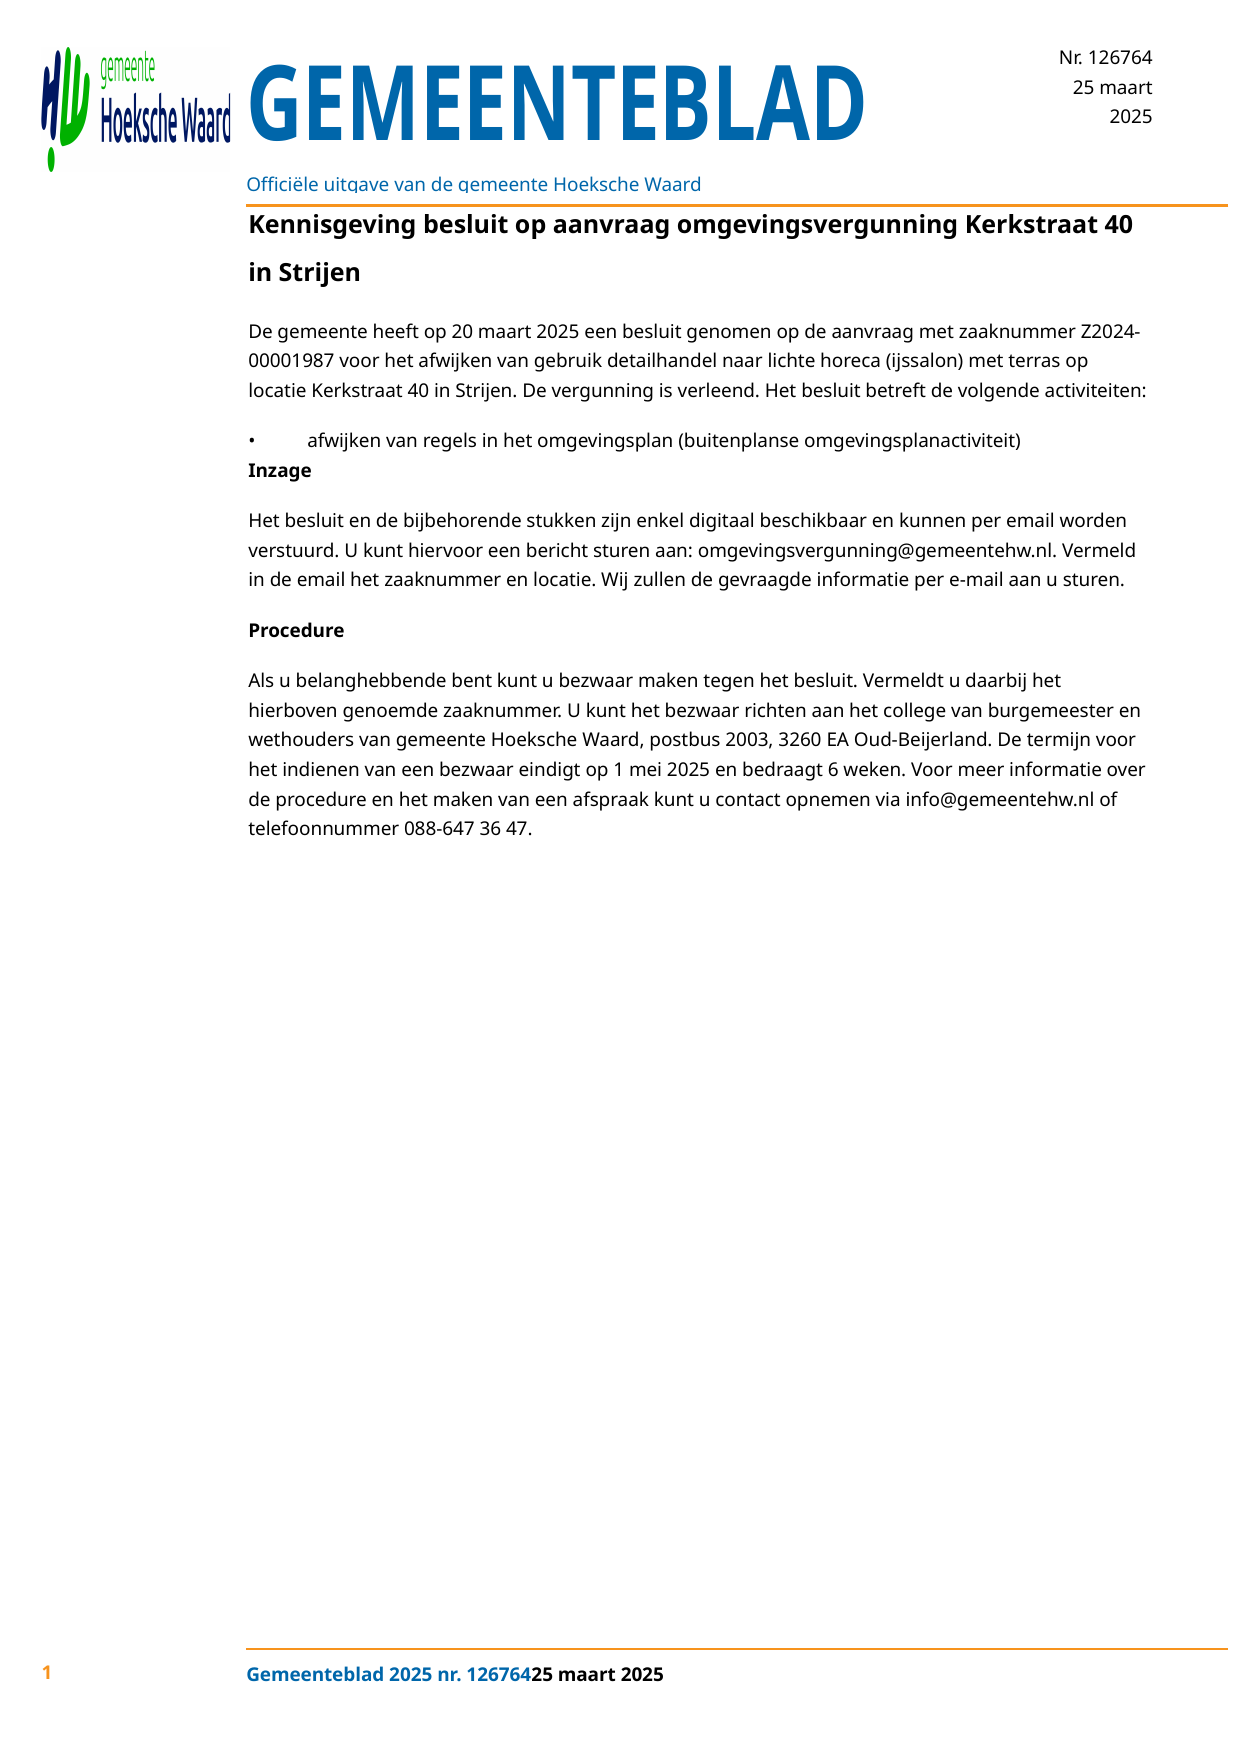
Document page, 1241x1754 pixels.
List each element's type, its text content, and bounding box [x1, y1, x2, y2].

text Als u belanghebbende bent kunt u bezwaar maken tegen het besluit. Vermeldt u daarbij het hierboven genoemde zaaknummer. U kunt het bezwaar richten aan het college van burgemeester en wethouders van gemeente Hoeksche Waard, postbus 2003, 3260 EA Oud-Beijerland. De termijn voor het indienen van een bezwaar eindigt op 1 mei 2025 en bedraagt 6 weken. Voor meer informatie over de procedure en het maken van een afspraak kunt u contact opnemen via info@gemeentehw.nl of telefoonnummer 088-647 36 47. [248, 667, 1152, 841]
text Het besluit en de bijbehorende stukken zijn enkel digitaal beschikbaar en kunnen per email worden verstuurd. U kunt hiervoor een bericht sturen aan: omgevingsvergunning@gemeentehw.nl. Vermeld in de email het zaaknummer en locatie. Wij zullen de gevraagde informatie per e-mail aan u sturen. [248, 507, 1152, 592]
picture [41, 47, 231, 172]
text De gemeente heeft op 20 maart 2025 een besluit genomen op de aanvraag met zaaknummer Z2024-00001987 voor het afwijken van gebruik detailhandel naar lichte horeca (ijssalon) met terras op locatie Kerkstraat 40 in Strijen. De vergunning is verleend. Het besluit betreft de volgende activiteiten: [248, 318, 1152, 403]
text Kennisgeving besluit op aanvraag omgevingsvergunning Kerkstraat 40 in Strijen [248, 207, 1152, 288]
text Procedure [248, 617, 1152, 643]
text Inzage [248, 457, 1152, 483]
list afwijken van regels in het omgevingsplan (buitenplanse omgevingsplanactiviteit) [248, 427, 1152, 453]
